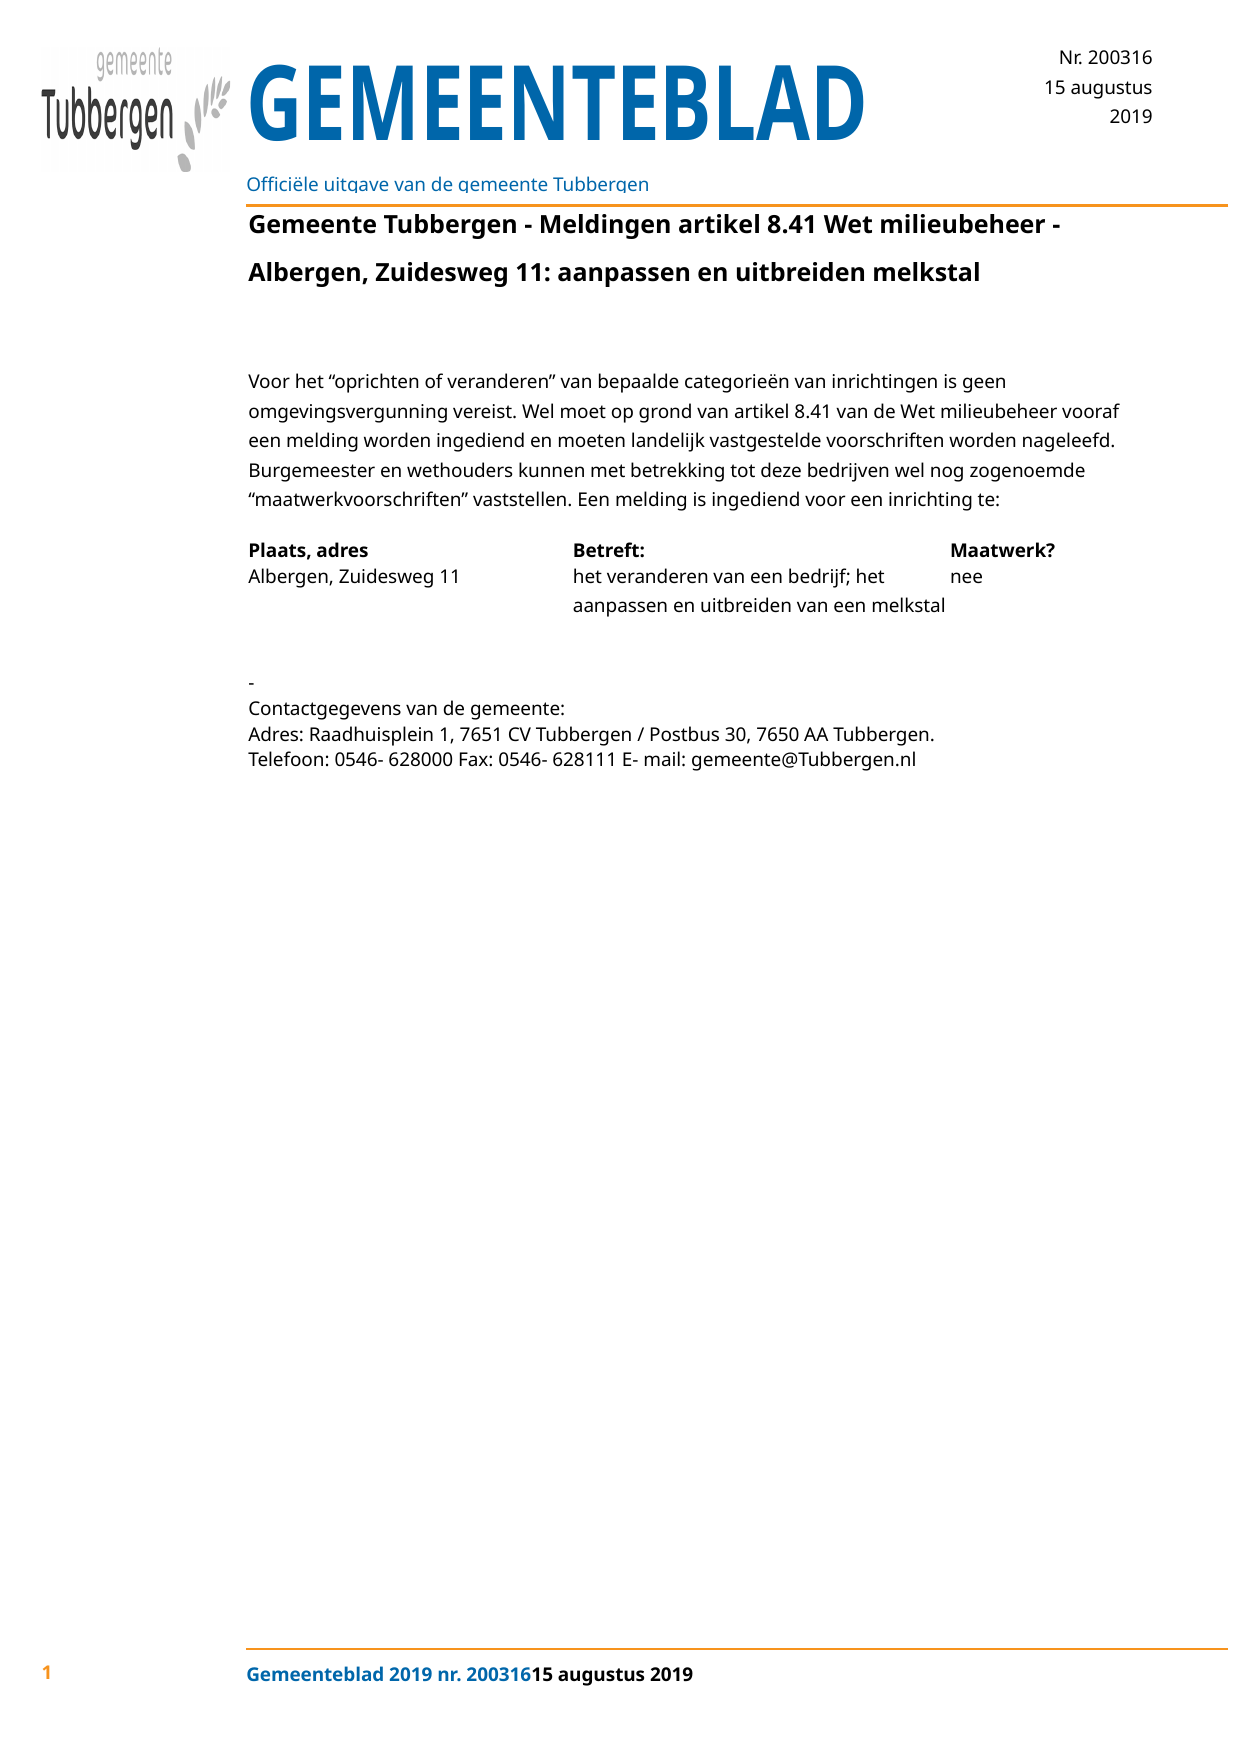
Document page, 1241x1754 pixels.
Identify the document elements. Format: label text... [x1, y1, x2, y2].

text Adres: Raadhuisplein 1, 7651 CV Tubbergen / Postbus 30, 7650 AA Tubbergen. [248, 721, 1152, 746]
text - [248, 669, 1152, 695]
text Telefoon: 0546- 628000 Fax: 0546- 628111 E- mail: gemeente@Tubbergen.nl [248, 746, 1152, 772]
picture [41, 47, 231, 172]
text Voor het “oprichten of veranderen” van bepaalde categorieën van inrichtingen is geen omgevingsvergunning vereist. Wel moet op grond van artikel 8.41 van de Wet milieubeheer vooraf een melding worden ingediend en moeten landelijk vastgestelde voorschriften worden nageleefd. Burgemeester en wethouders kunnen met betrekking tot deze bedrijven wel nog zogenoemde “maatwerkvoorschriften” vaststellen. Een melding is ingediend voor een inrichting te: [248, 368, 1152, 512]
table_header Betreft: [573, 537, 950, 563]
table_cell Albergen, Zuidesweg 11 [248, 563, 573, 618]
table_cell het veranderen van een bedrijf; het aanpassen en uitbreiden van een melkstal [573, 563, 950, 618]
table_cell nee [950, 563, 1152, 618]
text Gemeente Tubbergen - Meldingen artikel 8.41 Wet milieubeheer - Albergen, Zuidesweg 11: aanpassen en uitbreiden melkstal [248, 207, 1152, 288]
table_header Maatwerk? [950, 537, 1152, 563]
text Contactgegevens van de gemeente: [248, 695, 1152, 721]
table_header Plaats, adres [248, 537, 573, 563]
